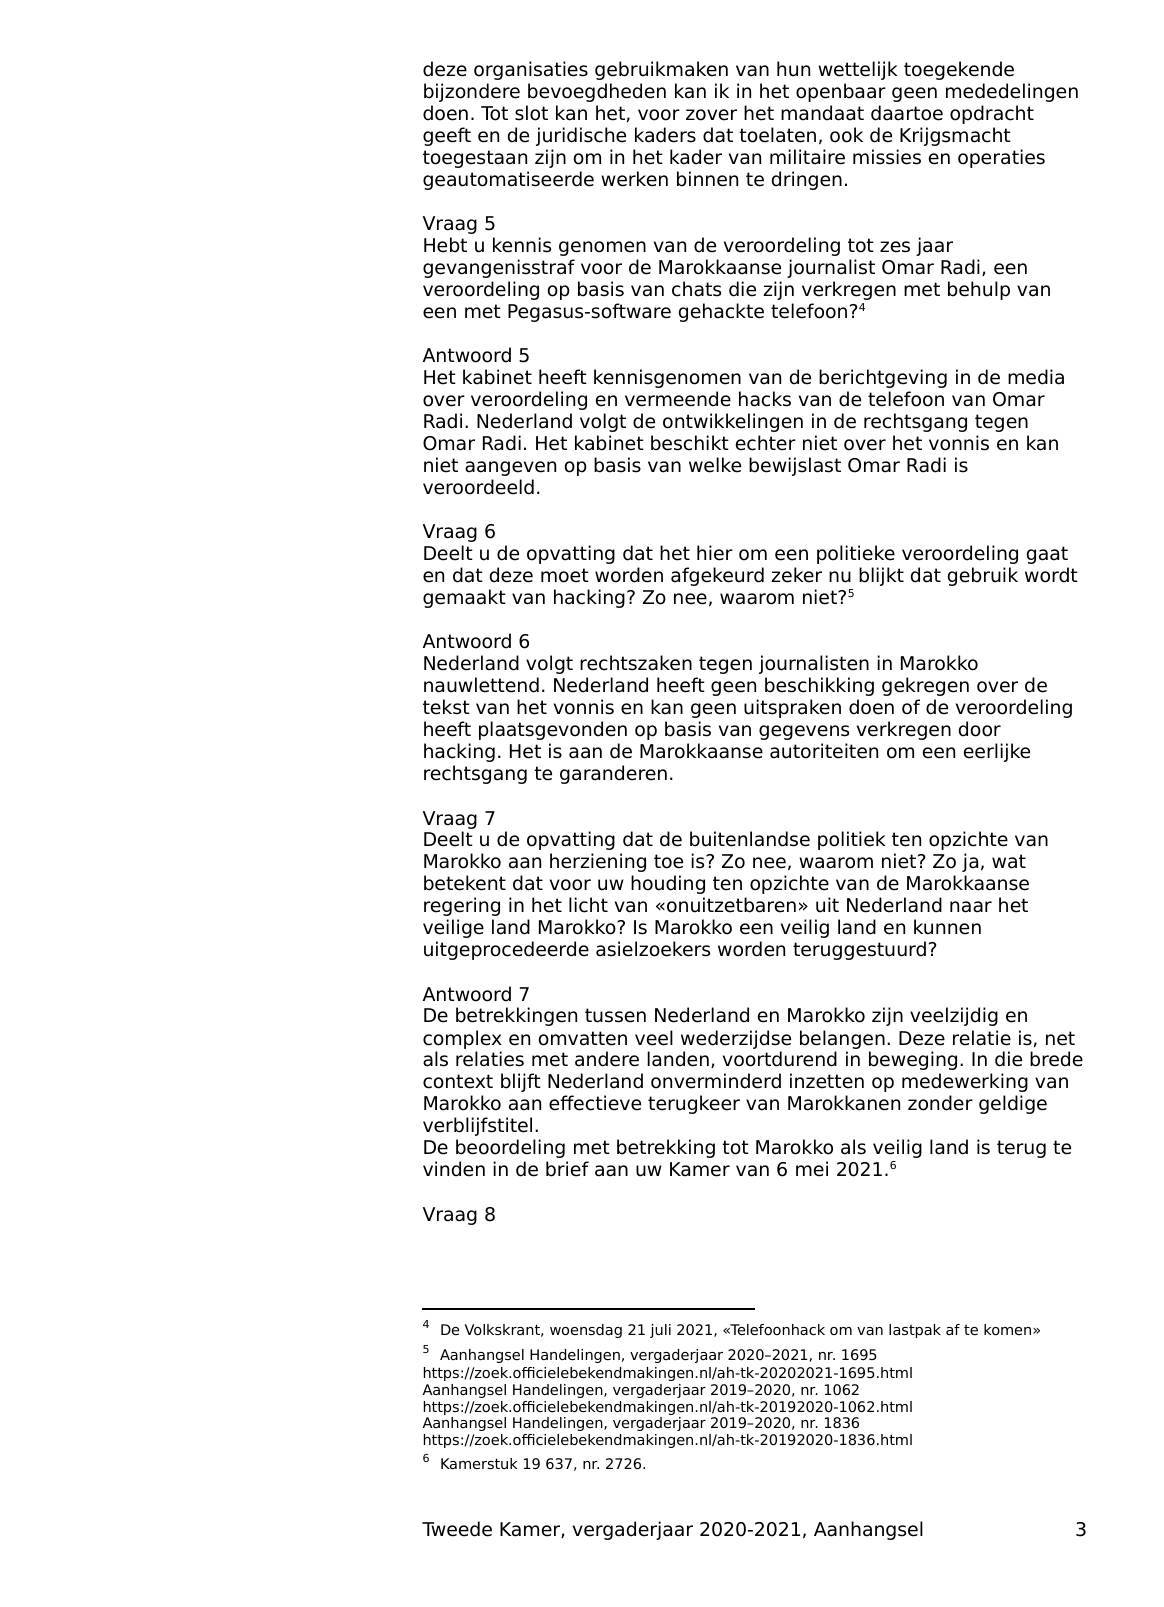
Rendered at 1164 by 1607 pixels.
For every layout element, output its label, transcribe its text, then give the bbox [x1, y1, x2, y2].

text Antwoord 7 [422, 983, 1087, 1005]
text https://zoek.officielebekendmakingen.nl/ah-tk-20192020-1836.html [422, 1432, 1087, 1449]
text Vraag 7 [422, 807, 1087, 829]
text Aanhangsel Handelingen, vergaderjaar 2019–2020, nr. 1062 [422, 1382, 1087, 1399]
text Vraag 5 [422, 213, 1087, 235]
text deze organisaties gebruikmaken van hun wettelijk toegekende bijzondere bevoegdheden kan ik in het openbaar geen mededelingen doen. Tot slot kan het, voor zover het mandaat daartoe opdracht geeft en de juridische kaders dat toelaten, ook de Krijgsmacht toegestaan zijn om in het kader van militaire missies en operaties geautomatiseerde werken binnen te dringen. [422, 59, 1087, 191]
text Antwoord 5 [422, 345, 1087, 367]
text Aanhangsel Handelingen, vergaderjaar 2020–2021, nr. 1695 [422, 1343, 1087, 1365]
text Vraag 6 [422, 521, 1087, 543]
text De betrekkingen tussen Nederland en Marokko zijn veelzijdig en complex en omvatten veel wederzijdse belangen. Deze relatie is, net als relaties met andere landen, voortdurend in beweging. In die brede context blijft Nederland onverminderd inzetten op medewerking van Marokko aan effectieve terugkeer van Marokkanen zonder geldige verblijfstitel. [422, 1005, 1087, 1137]
text Nederland volgt rechtszaken tegen journalisten in Marokko nauwlettend. Nederland heeft geen beschikking gekregen over de tekst van het vonnis en kan geen uitspraken doen of de veroordeling heeft plaatsgevonden op basis van gegevens verkregen door hacking. Het is aan de Marokkaanse autoriteiten om een eerlijke rechtsgang te garanderen. [422, 653, 1087, 785]
text Deelt u de opvatting dat de buitenlandse politiek ten opzichte van Marokko aan herziening toe is? Zo nee, waarom niet? Zo ja, wat betekent dat voor uw houding ten opzichte van de Marokkaanse regering in het licht van «onuitzetbaren» uit Nederland naar het veilige land Marokko? Is Marokko een veilig land en kunnen uitgeprocedeerde asielzoekers worden teruggestuurd? [422, 829, 1087, 961]
text Antwoord 6 [422, 631, 1087, 653]
text Hebt u kennis genomen van de veroordeling tot zes jaar gevangenisstraf voor de Marokkaanse journalist Omar Radi, een veroordeling op basis van chats die zijn verkregen met behulp van een met Pegasus-software gehackte telefoon? [422, 235, 1087, 323]
text Vraag 8 [422, 1203, 1087, 1225]
text https://zoek.officielebekendmakingen.nl/ah-tk-20192020-1062.html [422, 1399, 1087, 1416]
text https://zoek.officielebekendmakingen.nl/ah-tk-20202021-1695.html [422, 1365, 1087, 1382]
text Deelt u de opvatting dat het hier om een politieke veroordeling gaat en dat deze moet worden afgekeurd zeker nu blijkt dat gebruik wordt gemaakt van hacking? Zo nee, waarom niet? [422, 543, 1087, 609]
text Aanhangsel Handelingen, vergaderjaar 2019–2020, nr. 1836 [422, 1416, 1087, 1432]
text De beoordeling met betrekking tot Marokko als veilig land is terug te vinden in de brief aan uw Kamer van 6 mei 2021. [422, 1137, 1087, 1181]
text De Volkskrant, woensdag 21 juli 2021, «Telefoonhack om van lastpak af te komen» [422, 1318, 1087, 1340]
text Het kabinet heeft kennisgenomen van de berichtgeving in de media over veroordeling en vermeende hacks van de telefoon van Omar Radi. Nederland volgt de ontwikkelingen in de rechtsgang tegen Omar Radi. Het kabinet beschikt echter niet over het vonnis en kan niet aangeven op basis van welke bewijslast Omar Radi is veroordeeld. [422, 367, 1087, 499]
text Kamerstuk 19 637, nr. 2726. [422, 1452, 1087, 1474]
